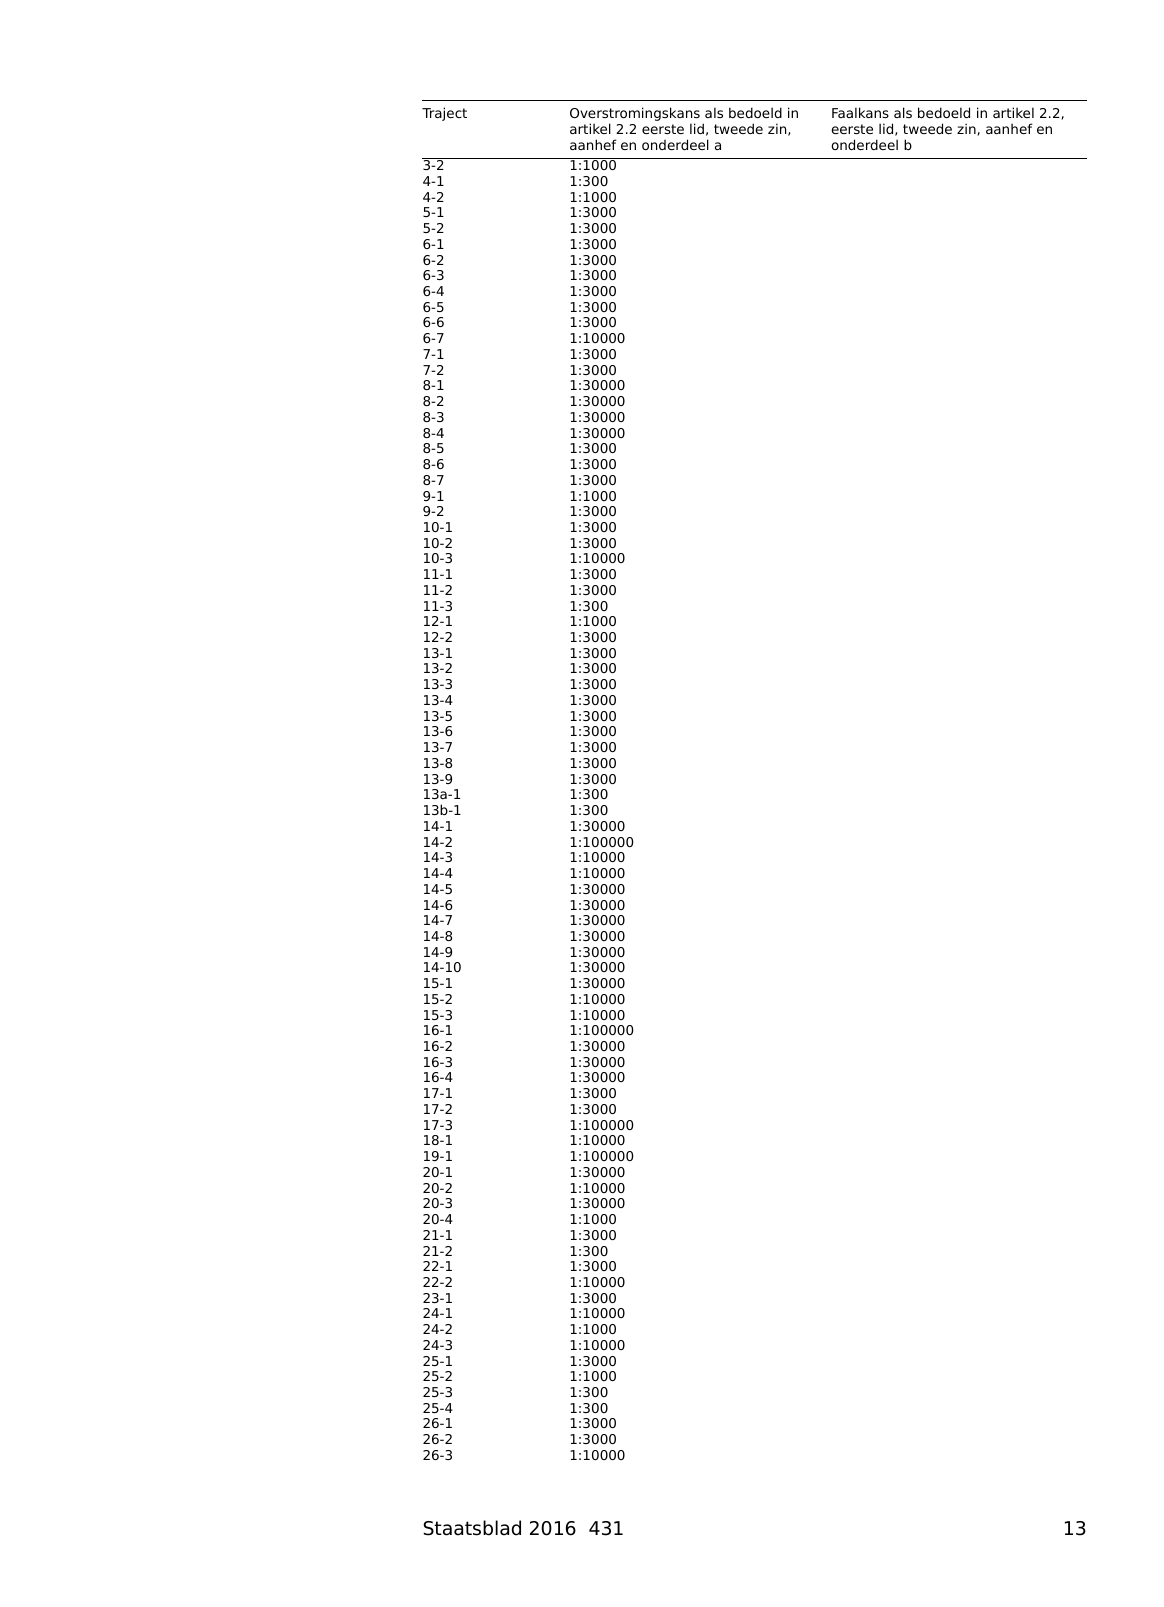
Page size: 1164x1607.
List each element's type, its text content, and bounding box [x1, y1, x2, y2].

table_cell [825, 850, 1087, 866]
table_cell [825, 347, 1087, 362]
table_cell 9-2 [422, 504, 563, 520]
table_cell 1:3000 [563, 567, 825, 583]
table_cell [825, 1118, 1087, 1133]
table_cell 15-3 [422, 1008, 563, 1023]
table_cell 1:300 [563, 803, 825, 819]
table_cell 1:3000 [563, 756, 825, 771]
table_cell [825, 1354, 1087, 1369]
table_cell 14-6 [422, 897, 563, 913]
table_cell [825, 1055, 1087, 1070]
table_cell 1:3000 [563, 441, 825, 457]
table_cell 1:300 [563, 174, 825, 189]
table_cell 3-2 [422, 159, 563, 174]
table_cell 1:3000 [563, 1432, 825, 1448]
table_cell [825, 1416, 1087, 1432]
table_cell 25-2 [422, 1369, 563, 1385]
table_cell 12-1 [422, 614, 563, 630]
table_header Traject [422, 101, 563, 158]
table_cell 12-2 [422, 630, 563, 646]
table_cell 1:3000 [563, 237, 825, 252]
table_cell 22-2 [422, 1275, 563, 1291]
table_cell 1:3000 [563, 646, 825, 661]
table_cell [825, 1322, 1087, 1338]
table_cell [825, 771, 1087, 787]
table_cell [825, 174, 1087, 189]
table_cell 13-1 [422, 646, 563, 661]
table_cell 13b-1 [422, 803, 563, 819]
table_cell [825, 976, 1087, 992]
table_cell [825, 929, 1087, 944]
table_cell 1:100000 [563, 1118, 825, 1133]
table_cell [825, 567, 1087, 583]
table_cell 13a-1 [422, 787, 563, 803]
table_cell 9-1 [422, 488, 563, 504]
table_cell 14-9 [422, 945, 563, 960]
table_cell 13-7 [422, 740, 563, 756]
table_cell [825, 1401, 1087, 1416]
table_cell [825, 520, 1087, 536]
table_cell [825, 331, 1087, 347]
table_cell 26-3 [422, 1448, 563, 1463]
table_cell 1:10000 [563, 331, 825, 347]
table_cell 1:30000 [563, 425, 825, 441]
table_cell [825, 1432, 1087, 1448]
table_cell 1:100000 [563, 834, 825, 850]
table_cell 1:10000 [563, 1338, 825, 1353]
table_cell 6-1 [422, 237, 563, 252]
table_cell 1:1000 [563, 1212, 825, 1228]
table_cell 16-1 [422, 1023, 563, 1039]
table_cell 1:3000 [563, 1102, 825, 1117]
table_cell 1:3000 [563, 205, 825, 221]
table_cell 1:30000 [563, 1055, 825, 1070]
table_cell [825, 709, 1087, 724]
table_cell 1:300 [563, 1243, 825, 1259]
table_cell 8-6 [422, 457, 563, 473]
table_cell 23-1 [422, 1291, 563, 1306]
table_cell 1:3000 [563, 253, 825, 268]
table_cell 1:30000 [563, 410, 825, 425]
table_cell [825, 1291, 1087, 1306]
table_cell 1:3000 [563, 1259, 825, 1275]
table_cell 1:3000 [563, 1354, 825, 1369]
table_cell 1:10000 [563, 1008, 825, 1023]
table_cell 1:1000 [563, 159, 825, 174]
table_cell [825, 488, 1087, 504]
table_cell 1:3000 [563, 740, 825, 756]
table_cell 14-8 [422, 929, 563, 944]
table_cell 15-1 [422, 976, 563, 992]
table_cell 5-1 [422, 205, 563, 221]
table_cell 1:10000 [563, 551, 825, 567]
table_cell [825, 221, 1087, 237]
table_cell 11-3 [422, 599, 563, 614]
table_cell 19-1 [422, 1149, 563, 1165]
table_cell 8-7 [422, 473, 563, 488]
table_cell 10-3 [422, 551, 563, 567]
table_cell [825, 866, 1087, 882]
table_cell [825, 457, 1087, 473]
table_cell 1:30000 [563, 976, 825, 992]
table_cell 7-2 [422, 363, 563, 378]
table_cell 1:3000 [563, 221, 825, 237]
table_cell 13-4 [422, 693, 563, 708]
table_cell [825, 1228, 1087, 1243]
table_cell 1:1000 [563, 614, 825, 630]
table_cell 14-3 [422, 850, 563, 866]
table_cell 1:10000 [563, 1133, 825, 1149]
table_cell 20-2 [422, 1180, 563, 1196]
table_cell 1:3000 [563, 268, 825, 284]
table_cell [825, 1180, 1087, 1196]
table_cell 17-2 [422, 1102, 563, 1117]
table_cell 1:100000 [563, 1023, 825, 1039]
table_cell 14-10 [422, 960, 563, 976]
table_cell [825, 756, 1087, 771]
table_cell [825, 1086, 1087, 1102]
table_cell [825, 268, 1087, 284]
table_cell [825, 410, 1087, 425]
table_cell 1:3000 [563, 1416, 825, 1432]
table_cell 1:30000 [563, 945, 825, 960]
table_cell 13-3 [422, 677, 563, 693]
table_cell [825, 1275, 1087, 1291]
table_cell 1:30000 [563, 913, 825, 929]
table_cell [825, 1008, 1087, 1023]
table_cell 1:30000 [563, 1196, 825, 1212]
table_cell 1:300 [563, 1385, 825, 1401]
table_cell 1:30000 [563, 1039, 825, 1054]
table_cell 10-2 [422, 536, 563, 551]
table_cell 1:10000 [563, 850, 825, 866]
table_cell [825, 473, 1087, 488]
table_cell [825, 1385, 1087, 1401]
table_cell 20-4 [422, 1212, 563, 1228]
table_cell 1:10000 [563, 1180, 825, 1196]
table_cell [825, 614, 1087, 630]
table_header Faalkans als bedoeld in artikel 2.2, eerste lid, tweede zin, aanhef en onderdeel b [825, 101, 1087, 158]
table_cell 24-3 [422, 1338, 563, 1353]
table_cell 13-9 [422, 771, 563, 787]
table_cell [825, 1149, 1087, 1165]
table_cell [825, 897, 1087, 913]
table_cell 1:300 [563, 599, 825, 614]
table_cell 1:3000 [563, 771, 825, 787]
table_cell 6-5 [422, 300, 563, 315]
table_cell 1:3000 [563, 473, 825, 488]
table_cell 20-1 [422, 1165, 563, 1180]
table_cell [825, 819, 1087, 834]
table_cell [825, 363, 1087, 378]
table_cell 8-4 [422, 425, 563, 441]
table_cell 26-2 [422, 1432, 563, 1448]
table_cell 1:30000 [563, 1070, 825, 1086]
table_cell 15-2 [422, 992, 563, 1007]
table_cell [825, 284, 1087, 299]
table_cell 1:30000 [563, 819, 825, 834]
table_cell [825, 253, 1087, 268]
table_cell [825, 378, 1087, 394]
table_cell [825, 425, 1087, 441]
table_cell [825, 315, 1087, 331]
table_cell [825, 159, 1087, 174]
table_cell 4-1 [422, 174, 563, 189]
table_cell 26-1 [422, 1416, 563, 1432]
table_cell [825, 960, 1087, 976]
table_cell [825, 882, 1087, 897]
table_cell 8-1 [422, 378, 563, 394]
table_cell 14-2 [422, 834, 563, 850]
table_cell [825, 834, 1087, 850]
table_cell 1:3000 [563, 284, 825, 299]
table_cell 13-8 [422, 756, 563, 771]
table_cell [825, 190, 1087, 205]
table_cell 1:1000 [563, 1369, 825, 1385]
table_cell 1:30000 [563, 960, 825, 976]
table_cell 1:30000 [563, 378, 825, 394]
table_cell 1:3000 [563, 693, 825, 708]
table_cell 16-2 [422, 1039, 563, 1054]
table_cell [825, 740, 1087, 756]
table_cell [825, 237, 1087, 252]
table_cell 11-2 [422, 583, 563, 598]
table_cell 14-4 [422, 866, 563, 882]
table_cell 7-1 [422, 347, 563, 362]
table_cell 1:3000 [563, 1086, 825, 1102]
table_cell 1:10000 [563, 992, 825, 1007]
table_cell 8-2 [422, 394, 563, 410]
table_cell 25-1 [422, 1354, 563, 1369]
table_cell 1:3000 [563, 677, 825, 693]
table_cell 1:3000 [563, 457, 825, 473]
table_cell 1:3000 [563, 709, 825, 724]
table_cell 1:3000 [563, 504, 825, 520]
table_cell [825, 1133, 1087, 1149]
table_cell 1:3000 [563, 583, 825, 598]
table_cell [825, 1212, 1087, 1228]
table_cell 25-3 [422, 1385, 563, 1401]
table_cell 17-3 [422, 1118, 563, 1133]
table_cell 1:10000 [563, 1448, 825, 1463]
table_cell 18-1 [422, 1133, 563, 1149]
table_cell 1:10000 [563, 1306, 825, 1322]
table_cell [825, 1369, 1087, 1385]
table_cell 1:30000 [563, 1165, 825, 1180]
table_cell 1:3000 [563, 363, 825, 378]
table_cell [825, 1165, 1087, 1180]
table_cell 1:1000 [563, 488, 825, 504]
table_cell 1:100000 [563, 1149, 825, 1165]
table_cell 1:10000 [563, 1275, 825, 1291]
table_cell [825, 551, 1087, 567]
table_cell 1:30000 [563, 929, 825, 944]
table_cell 1:1000 [563, 190, 825, 205]
table_cell [825, 630, 1087, 646]
table_cell 1:300 [563, 1401, 825, 1416]
table_cell [825, 1448, 1087, 1463]
table_cell [825, 1070, 1087, 1086]
table_cell [825, 1039, 1087, 1054]
table_cell 25-4 [422, 1401, 563, 1416]
table_cell 1:3000 [563, 315, 825, 331]
table_cell [825, 1259, 1087, 1275]
table_cell 6-6 [422, 315, 563, 331]
table_cell [825, 205, 1087, 221]
table_cell [825, 394, 1087, 410]
table_cell 1:3000 [563, 1291, 825, 1306]
table_cell 14-1 [422, 819, 563, 834]
table_cell 1:3000 [563, 630, 825, 646]
table_cell [825, 583, 1087, 598]
table_cell 6-4 [422, 284, 563, 299]
table_cell 17-1 [422, 1086, 563, 1102]
table_cell [825, 693, 1087, 708]
table_cell 4-2 [422, 190, 563, 205]
table_cell 1:10000 [563, 866, 825, 882]
table_cell 1:3000 [563, 300, 825, 315]
table_cell 6-2 [422, 253, 563, 268]
table_cell [825, 504, 1087, 520]
table_cell 20-3 [422, 1196, 563, 1212]
table_cell 6-7 [422, 331, 563, 347]
table_cell [825, 1243, 1087, 1259]
table_cell [825, 677, 1087, 693]
table_cell 21-1 [422, 1228, 563, 1243]
table_cell [825, 1023, 1087, 1039]
table_cell 1:3000 [563, 347, 825, 362]
table_cell [825, 599, 1087, 614]
table_cell 11-1 [422, 567, 563, 583]
table_cell 1:30000 [563, 394, 825, 410]
table_cell 24-1 [422, 1306, 563, 1322]
table_cell 13-5 [422, 709, 563, 724]
table_cell 1:30000 [563, 882, 825, 897]
table_cell 14-7 [422, 913, 563, 929]
table_cell 14-5 [422, 882, 563, 897]
table_cell 13-6 [422, 724, 563, 740]
table_cell [825, 441, 1087, 457]
table_cell 1:30000 [563, 897, 825, 913]
table_cell 5-2 [422, 221, 563, 237]
table_cell 1:1000 [563, 1322, 825, 1338]
table_cell [825, 913, 1087, 929]
table_cell 24-2 [422, 1322, 563, 1338]
table_cell 16-4 [422, 1070, 563, 1086]
table_cell [825, 1306, 1087, 1322]
table_cell [825, 724, 1087, 740]
table_cell 1:3000 [563, 536, 825, 551]
table_cell [825, 787, 1087, 803]
table_cell 10-1 [422, 520, 563, 536]
table_cell 1:3000 [563, 520, 825, 536]
table_cell 1:3000 [563, 724, 825, 740]
table_cell [825, 646, 1087, 661]
table_cell 13-2 [422, 661, 563, 677]
table_cell [825, 536, 1087, 551]
table_cell 16-3 [422, 1055, 563, 1070]
table_cell [825, 992, 1087, 1007]
table_cell 1:3000 [563, 1228, 825, 1243]
table_cell 1:300 [563, 787, 825, 803]
table_cell [825, 1196, 1087, 1212]
table_header Overstromingskans als bedoeld in artikel 2.2 eerste lid, tweede zin, aanhef en onderdeel a [563, 101, 825, 158]
table_cell 21-2 [422, 1243, 563, 1259]
table_cell [825, 661, 1087, 677]
table_cell 22-1 [422, 1259, 563, 1275]
table_cell 8-5 [422, 441, 563, 457]
table_cell 6-3 [422, 268, 563, 284]
table_cell [825, 945, 1087, 960]
table_cell [825, 300, 1087, 315]
table_cell 1:3000 [563, 661, 825, 677]
table_cell [825, 803, 1087, 819]
table_cell [825, 1338, 1087, 1353]
table_cell 8-3 [422, 410, 563, 425]
table_cell [825, 1102, 1087, 1117]
